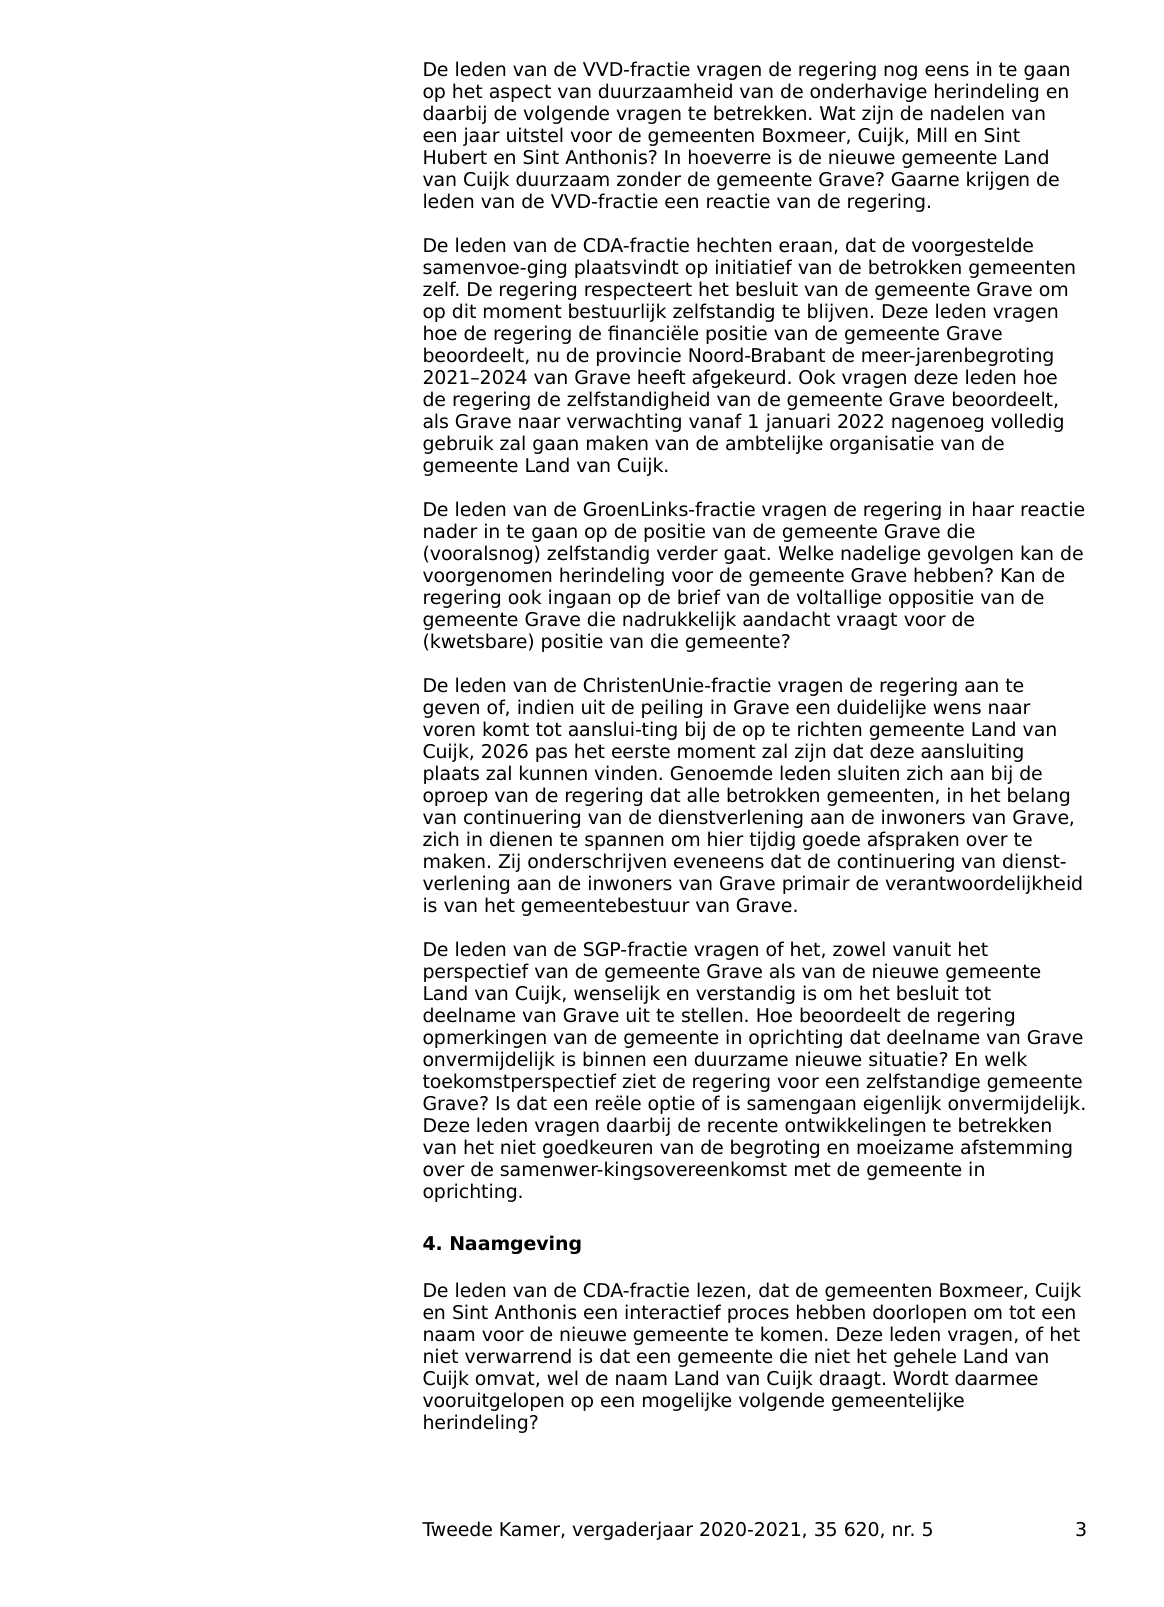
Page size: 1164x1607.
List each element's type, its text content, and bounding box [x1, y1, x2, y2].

text De leden van de ChristenUnie-fractie vragen de regering aan te geven of, indien uit de peiling in Grave een duidelijke wens naar voren komt tot aanslui-ting bij de op te richten gemeente Land van Cuijk, 2026 pas het eerste moment zal zijn dat deze aansluiting plaats zal kunnen vinden. Genoemde leden sluiten zich aan bij de oproep van de regering dat alle betrokken gemeenten, in het belang van continuering van de dienstverlening aan de inwoners van Grave, zich in dienen te spannen om hier tijdig goede afspraken over te maken. Zij onderschrijven eveneens dat de continuering van dienst-verlening aan de inwoners van Grave primair de verantwoordelijkheid is van het gemeentebestuur van Grave. [422, 675, 1087, 917]
subtitle 4. Naamgeving [422, 1233, 1087, 1255]
text De leden van de GroenLinks-fractie vragen de regering in haar reactie nader in te gaan op de positie van de gemeente Grave die (vooralsnog) zelfstandig verder gaat. Welke nadelige gevolgen kan de voorgenomen herindeling voor de gemeente Grave hebben? Kan de regering ook ingaan op de brief van de voltallige oppositie van de gemeente Grave die nadrukkelijk aandacht vraagt voor de (kwetsbare) positie van die gemeente? [422, 499, 1087, 653]
text De leden van de SGP-fractie vragen of het, zowel vanuit het perspectief van de gemeente Grave als van de nieuwe gemeente Land van Cuijk, wenselijk en verstandig is om het besluit tot deelname van Grave uit te stellen. Hoe beoordeelt de regering opmerkingen van de gemeente in oprichting dat deelname van Grave onvermijdelijk is binnen een duurzame nieuwe situatie? En welk toekomstperspectief ziet de regering voor een zelfstandige gemeente Grave? Is dat een reële optie of is samengaan eigenlijk onvermijdelijk. Deze leden vragen daarbij de recente ontwikkelingen te betrekken van het niet goedkeuren van de begroting en moeizame afstemming over de samenwer-kingsovereenkomst met de gemeente in oprichting. [422, 939, 1087, 1203]
text De leden van de VVD-fractie vragen de regering nog eens in te gaan op het aspect van duurzaamheid van de onderhavige herindeling en daarbij de volgende vragen te betrekken. Wat zijn de nadelen van een jaar uitstel voor de gemeenten Boxmeer, Cuijk, Mill en Sint Hubert en Sint Anthonis? In hoeverre is de nieuwe gemeente Land van Cuijk duurzaam zonder de gemeente Grave? Gaarne krijgen de leden van de VVD-fractie een reactie van de regering. [422, 59, 1087, 213]
text De leden van de CDA-fractie hechten eraan, dat de voorgestelde samenvoe-ging plaatsvindt op initiatief van de betrokken gemeenten zelf. De regering respecteert het besluit van de gemeente Grave om op dit moment bestuurlijk zelfstandig te blijven. Deze leden vragen hoe de regering de financiële positie van de gemeente Grave beoordeelt, nu de provincie Noord-Brabant de meer-jarenbegroting 2021–2024 van Grave heeft afgekeurd. Ook vragen deze leden hoe de regering de zelfstandigheid van de gemeente Grave beoordeelt, als Grave naar verwachting vanaf 1 januari 2022 nagenoeg volledig gebruik zal gaan maken van de ambtelijke organisatie van de gemeente Land van Cuijk. [422, 235, 1087, 477]
text De leden van de CDA-fractie lezen, dat de gemeenten Boxmeer, Cuijk en Sint Anthonis een interactief proces hebben doorlopen om tot een naam voor de nieuwe gemeente te komen. Deze leden vragen, of het niet verwarrend is dat een gemeente die niet het gehele Land van Cuijk omvat, wel de naam Land van Cuijk draagt. Wordt daarmee vooruitgelopen op een mogelijke volgende gemeentelijke herindeling? [422, 1280, 1087, 1434]
